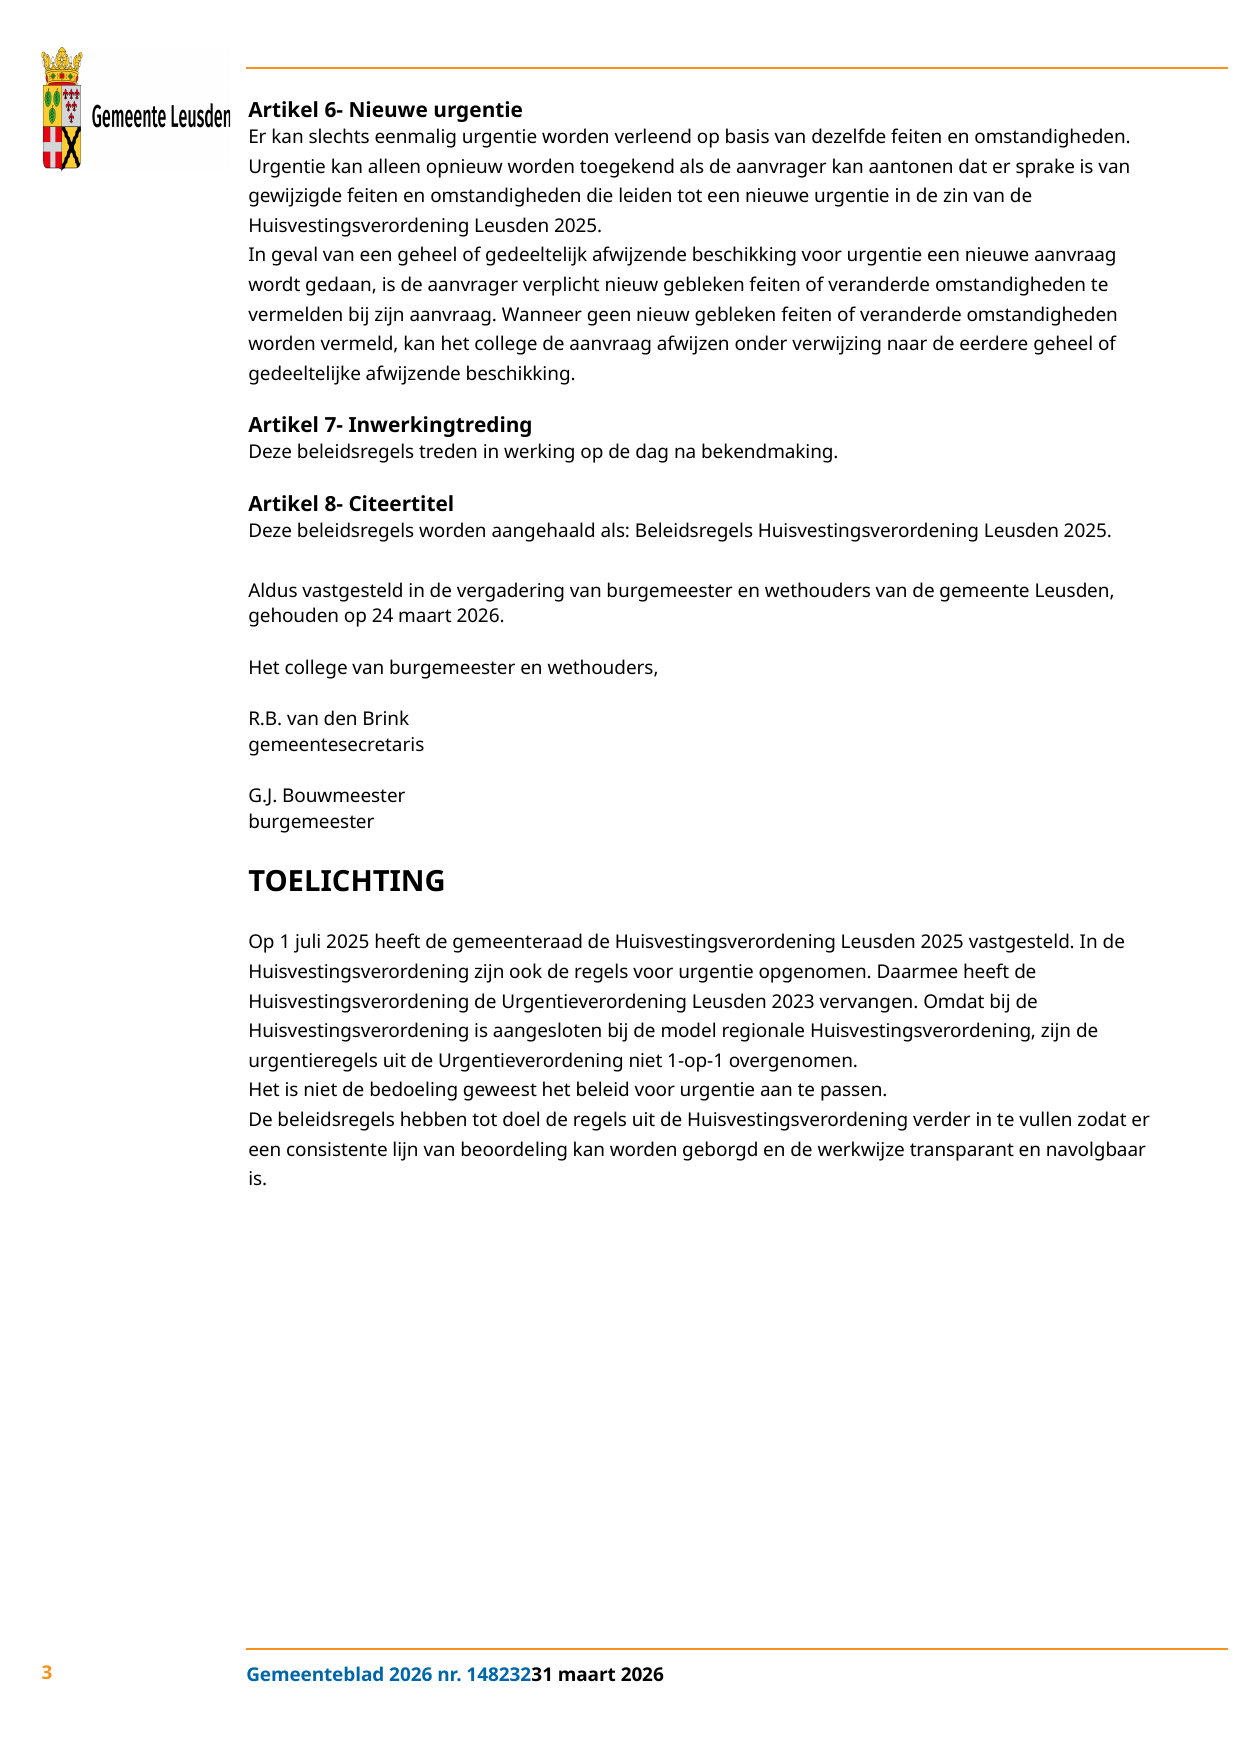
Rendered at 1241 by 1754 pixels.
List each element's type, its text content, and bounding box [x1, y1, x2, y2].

text TOELICHTING [248, 860, 1152, 899]
text De beleidsregels hebben tot doel de regels uit de Huisvestingsverordening verder in te vullen zodat er een consistente lijn van beoordeling kan worden geborgd en de werkwijze transparant en navolgbaar is. [248, 1106, 1152, 1191]
text burgemeester [248, 808, 1152, 834]
text Artikel 7- Inwerkingtreding [248, 410, 1152, 439]
text Deze beleidsregels treden in werking op de dag na bekendmaking. [248, 439, 1152, 464]
text Aldus vastgesteld in de vergadering van burgemeester en wethouders van de gemeente Leusden, gehouden op 24 maart 2026. [248, 577, 1152, 628]
picture [41, 47, 231, 172]
text Het is niet de bedoeling geweest het beleid voor urgentie aan te passen. [248, 1077, 1152, 1102]
text Op 1 juli 2025 heeft de gemeenteraad de Huisvestingsverordening Leusden 2025 vastgesteld. In de Huisvestingsverordening zijn ook de regels voor urgentie opgenomen. Daarmee heeft de Huisvestingsverordening de Urgentieverordening Leusden 2023 vervangen. Omdat bij de Huisvestingsverordening is aangesloten bij de model regionale Huisvestingsverordening, zijn de urgentieregels uit de Urgentieverordening niet 1-op-1 overgenomen. [248, 929, 1152, 1073]
text G.J. Bouwmeester [248, 783, 1152, 808]
text Het college van burgemeester en wethouders, [248, 654, 1152, 680]
text gemeentesecretaris [248, 731, 1152, 757]
text Deze beleidsregels worden aangehaald als: Beleidsregels Huisvestingsverordening Leusden 2025. [248, 518, 1152, 543]
text Artikel 8- Citeertitel [248, 489, 1152, 518]
text R.B. van den Brink [248, 705, 1152, 731]
text Er kan slechts eenmalig urgentie worden verleend op basis van dezelfde feiten en omstandigheden. Urgentie kan alleen opnieuw worden toegekend als de aanvrager kan aantonen dat er sprake is van gewijzigde feiten en omstandigheden die leiden tot een nieuwe urgentie in de zin van de Huisvestingsverordening Leusden 2025. [248, 123, 1152, 238]
text Artikel 6- Nieuwe urgentie [248, 95, 1152, 123]
text In geval van een geheel of gedeeltelijk afwijzende beschikking voor urgentie een nieuwe aanvraag wordt gedaan, is de aanvrager verplicht nieuw gebleken feiten of veranderde omstandigheden te vermelden bij zijn aanvraag. Wanneer geen nieuw gebleken feiten of veranderde omstandigheden worden vermeld, kan het college de aanvraag afwijzen onder verwijzing naar de eerdere geheel of gedeeltelijke afwijzende beschikking. [248, 242, 1152, 386]
